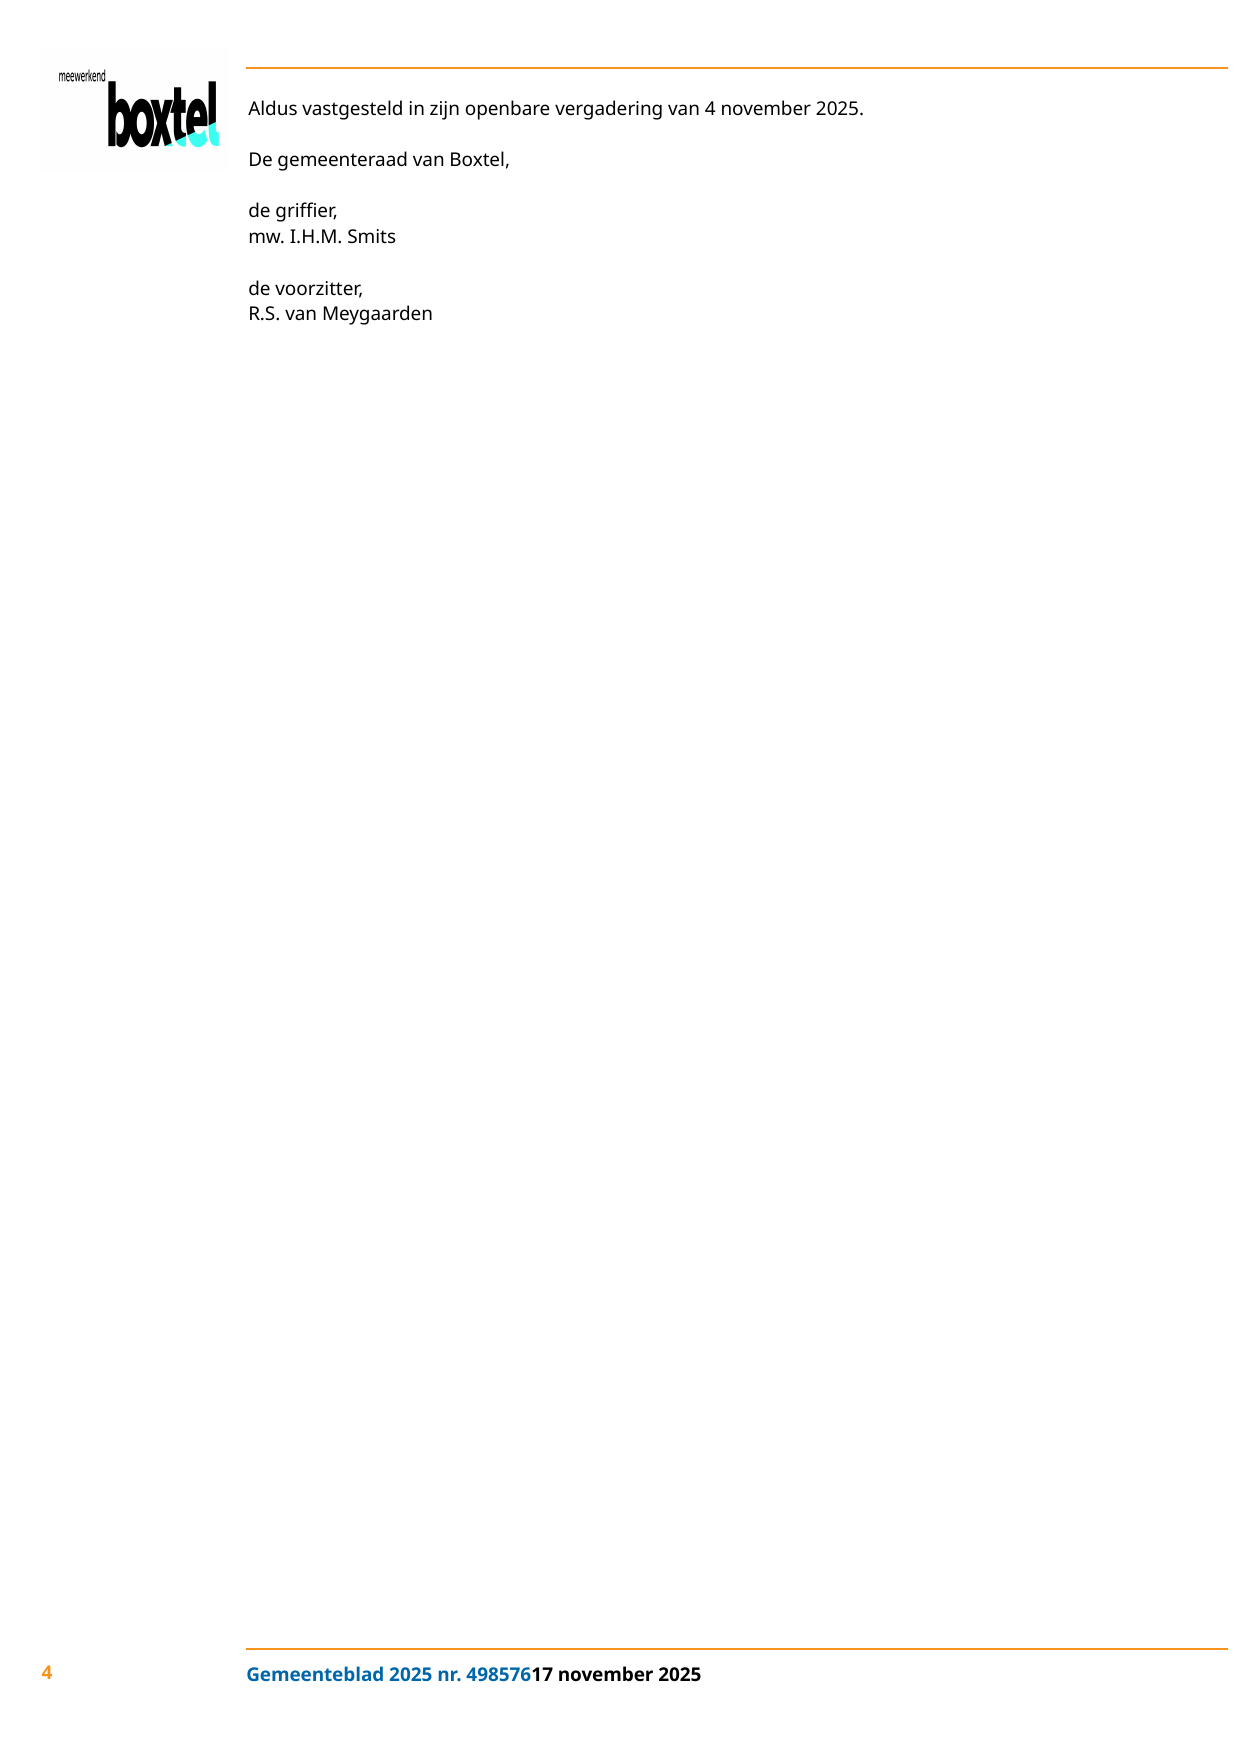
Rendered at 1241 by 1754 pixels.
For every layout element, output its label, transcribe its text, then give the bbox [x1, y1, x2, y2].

text de griffier, [248, 198, 1152, 223]
text Aldus vastgesteld in zijn openbare vergadering van 4 november 2025. [248, 95, 1152, 121]
text R.S. van Meygaarden [248, 301, 1152, 326]
text mw. I.H.M. Smits [248, 223, 1152, 249]
text de voorzitter, [248, 275, 1152, 301]
picture [41, 47, 231, 172]
text De gemeenteraad van Boxtel, [248, 146, 1152, 172]
